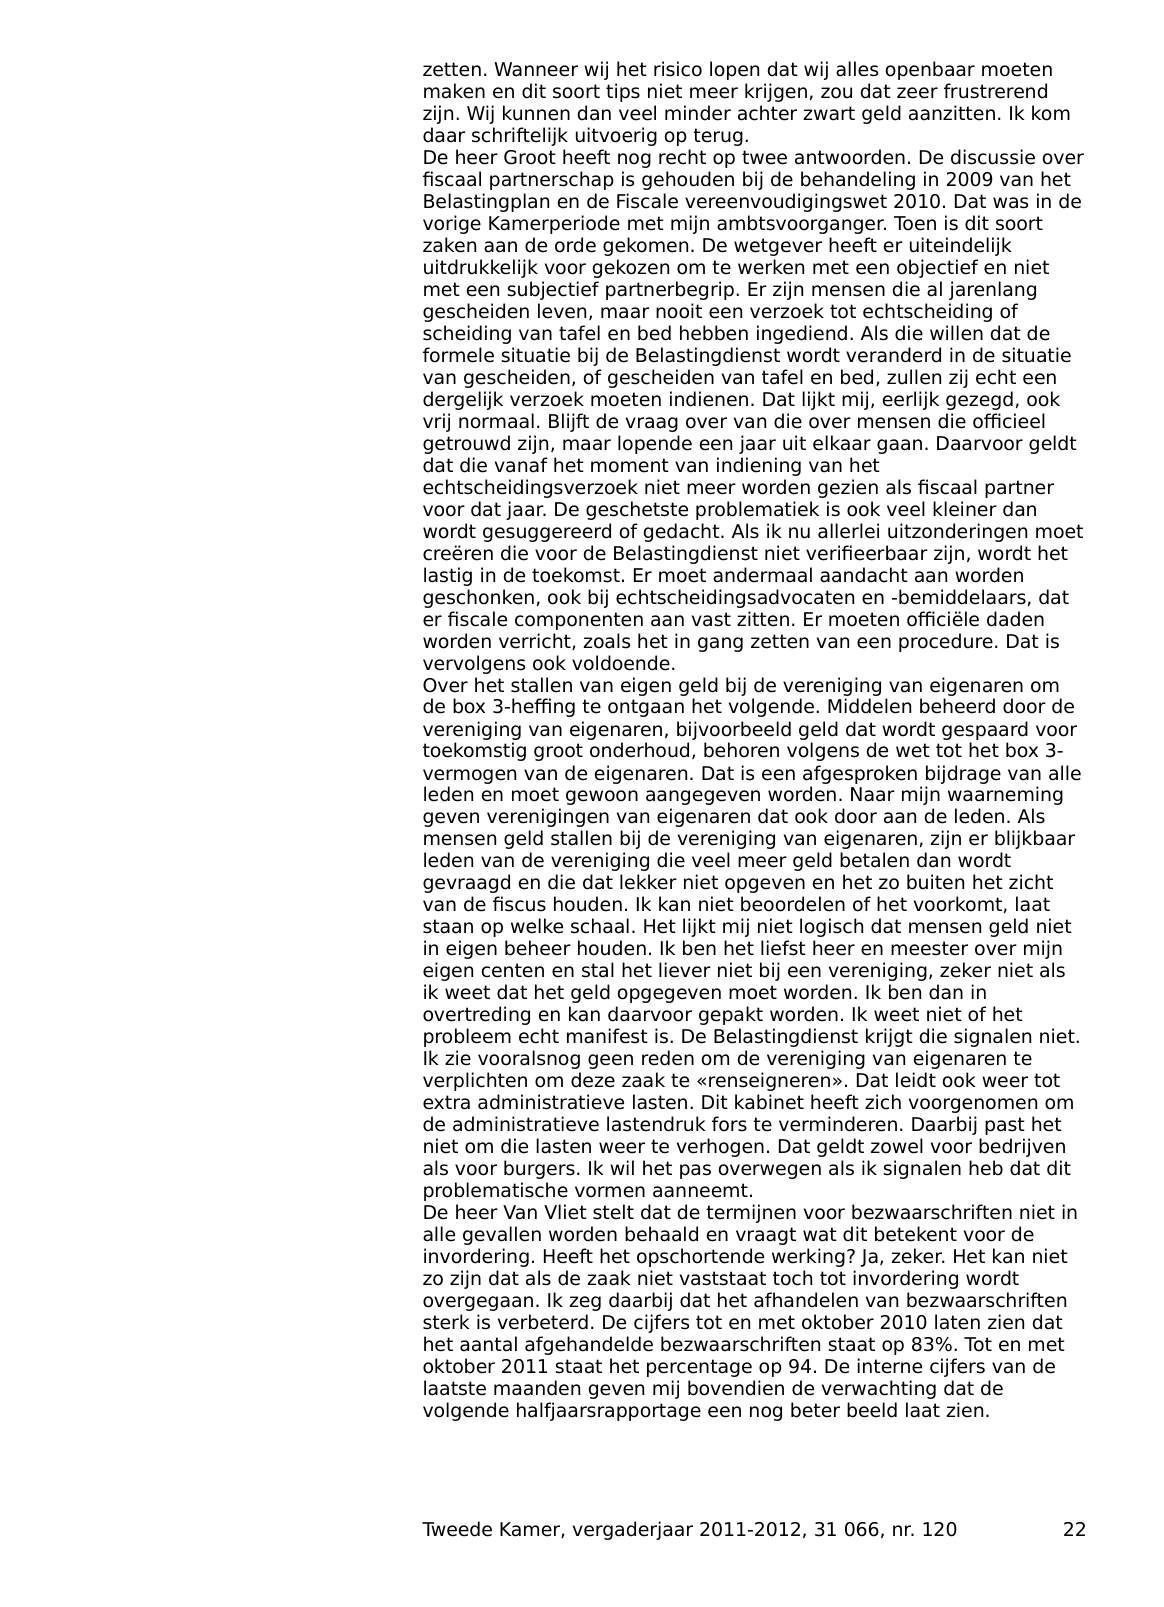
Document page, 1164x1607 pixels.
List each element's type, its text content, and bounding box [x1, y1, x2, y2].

text zetten. Wanneer wij het risico lopen dat wij alles openbaar moeten maken en dit soort tips niet meer krijgen, zou dat zeer frustrerend zijn. Wij kunnen dan veel minder achter zwart geld aanzitten. Ik kom daar schriftelijk uitvoerig op terug. [422, 59, 1087, 147]
text Over het stallen van eigen geld bij de vereniging van eigenaren om de box 3-heffing te ontgaan het volgende. Middelen beheerd door de vereniging van eigenaren, bijvoorbeeld geld dat wordt gespaard voor toekomstig groot onderhoud, behoren volgens de wet tot het box 3-vermogen van de eigenaren. Dat is een afgesproken bijdrage van alle leden en moet gewoon aangegeven worden. Naar mijn waarneming geven verenigingen van eigenaren dat ook door aan de leden. Als mensen geld stallen bij de vereniging van eigenaren, zijn er blijkbaar leden van de vereniging die veel meer geld betalen dan wordt gevraagd en die dat lekker niet opgeven en het zo buiten het zicht van de fiscus houden. Ik kan niet beoordelen of het voorkomt, laat staan op welke schaal. Het lijkt mij niet logisch dat mensen geld niet in eigen beheer houden. Ik ben het liefst heer en meester over mijn eigen centen en stal het liever niet bij een vereniging, zeker niet als ik weet dat het geld opgegeven moet worden. Ik ben dan in overtreding en kan daarvoor gepakt worden. Ik weet niet of het probleem echt manifest is. De Belastingdienst krijgt die signalen niet. Ik zie vooralsnog geen reden om de vereniging van eigenaren te verplichten om deze zaak te «renseigneren». Dat leidt ook weer tot extra administratieve lasten. Dit kabinet heeft zich voorgenomen om de administratieve lastendruk fors te verminderen. Daarbij past het niet om die lasten weer te verhogen. Dat geldt zowel voor bedrijven als voor burgers. Ik wil het pas overwegen als ik signalen heb dat dit problematische vormen aanneemt. [422, 674, 1087, 1202]
text De heer Van Vliet stelt dat de termijnen voor bezwaarschriften niet in alle gevallen worden behaald en vraagt wat dit betekent voor de invordering. Heeft het opschortende werking? Ja, zeker. Het kan niet zo zijn dat als de zaak niet vaststaat toch tot invordering wordt overgegaan. Ik zeg daarbij dat het afhandelen van bezwaarschriften sterk is verbeterd. De cijfers tot en met oktober 2010 laten zien dat het aantal afgehandelde bezwaarschriften staat op 83%. Tot en met oktober 2011 staat het percentage op 94. De interne cijfers van de laatste maanden geven mij bovendien de verwachting dat de volgende halfjaarsrapportage een nog beter beeld laat zien. [422, 1202, 1087, 1422]
text De heer Groot heeft nog recht op twee antwoorden. De discussie over fiscaal partnerschap is gehouden bij de behandeling in 2009 van het Belastingplan en de Fiscale vereenvoudigingswet 2010. Dat was in de vorige Kamerperiode met mijn ambtsvoorganger. Toen is dit soort zaken aan de orde gekomen. De wetgever heeft er uiteindelijk uitdrukkelijk voor gekozen om te werken met een objectief en niet met een subjectief partnerbegrip. Er zijn mensen die al jarenlang gescheiden leven, maar nooit een verzoek tot echtscheiding of scheiding van tafel en bed hebben ingediend. Als die willen dat de formele situatie bij de Belastingdienst wordt veranderd in de situatie van gescheiden, of gescheiden van tafel en bed, zullen zij echt een dergelijk verzoek moeten indienen. Dat lijkt mij, eerlijk gezegd, ook vrij normaal. Blijft de vraag over van die over mensen die officieel getrouwd zijn, maar lopende een jaar uit elkaar gaan. Daarvoor geldt dat die vanaf het moment van indiening van het echtscheidingsverzoek niet meer worden gezien als fiscaal partner voor dat jaar. De geschetste problematiek is ook veel kleiner dan wordt gesuggereerd of gedacht. Als ik nu allerlei uitzonderingen moet creëren die voor de Belastingdienst niet verifieerbaar zijn, wordt het lastig in de toekomst. Er moet andermaal aandacht aan worden geschonken, ook bij echtscheidingsadvocaten en -bemiddelaars, dat er fiscale componenten aan vast zitten. Er moeten officiële daden worden verricht, zoals het in gang zetten van een procedure. Dat is vervolgens ook voldoende. [422, 147, 1087, 674]
